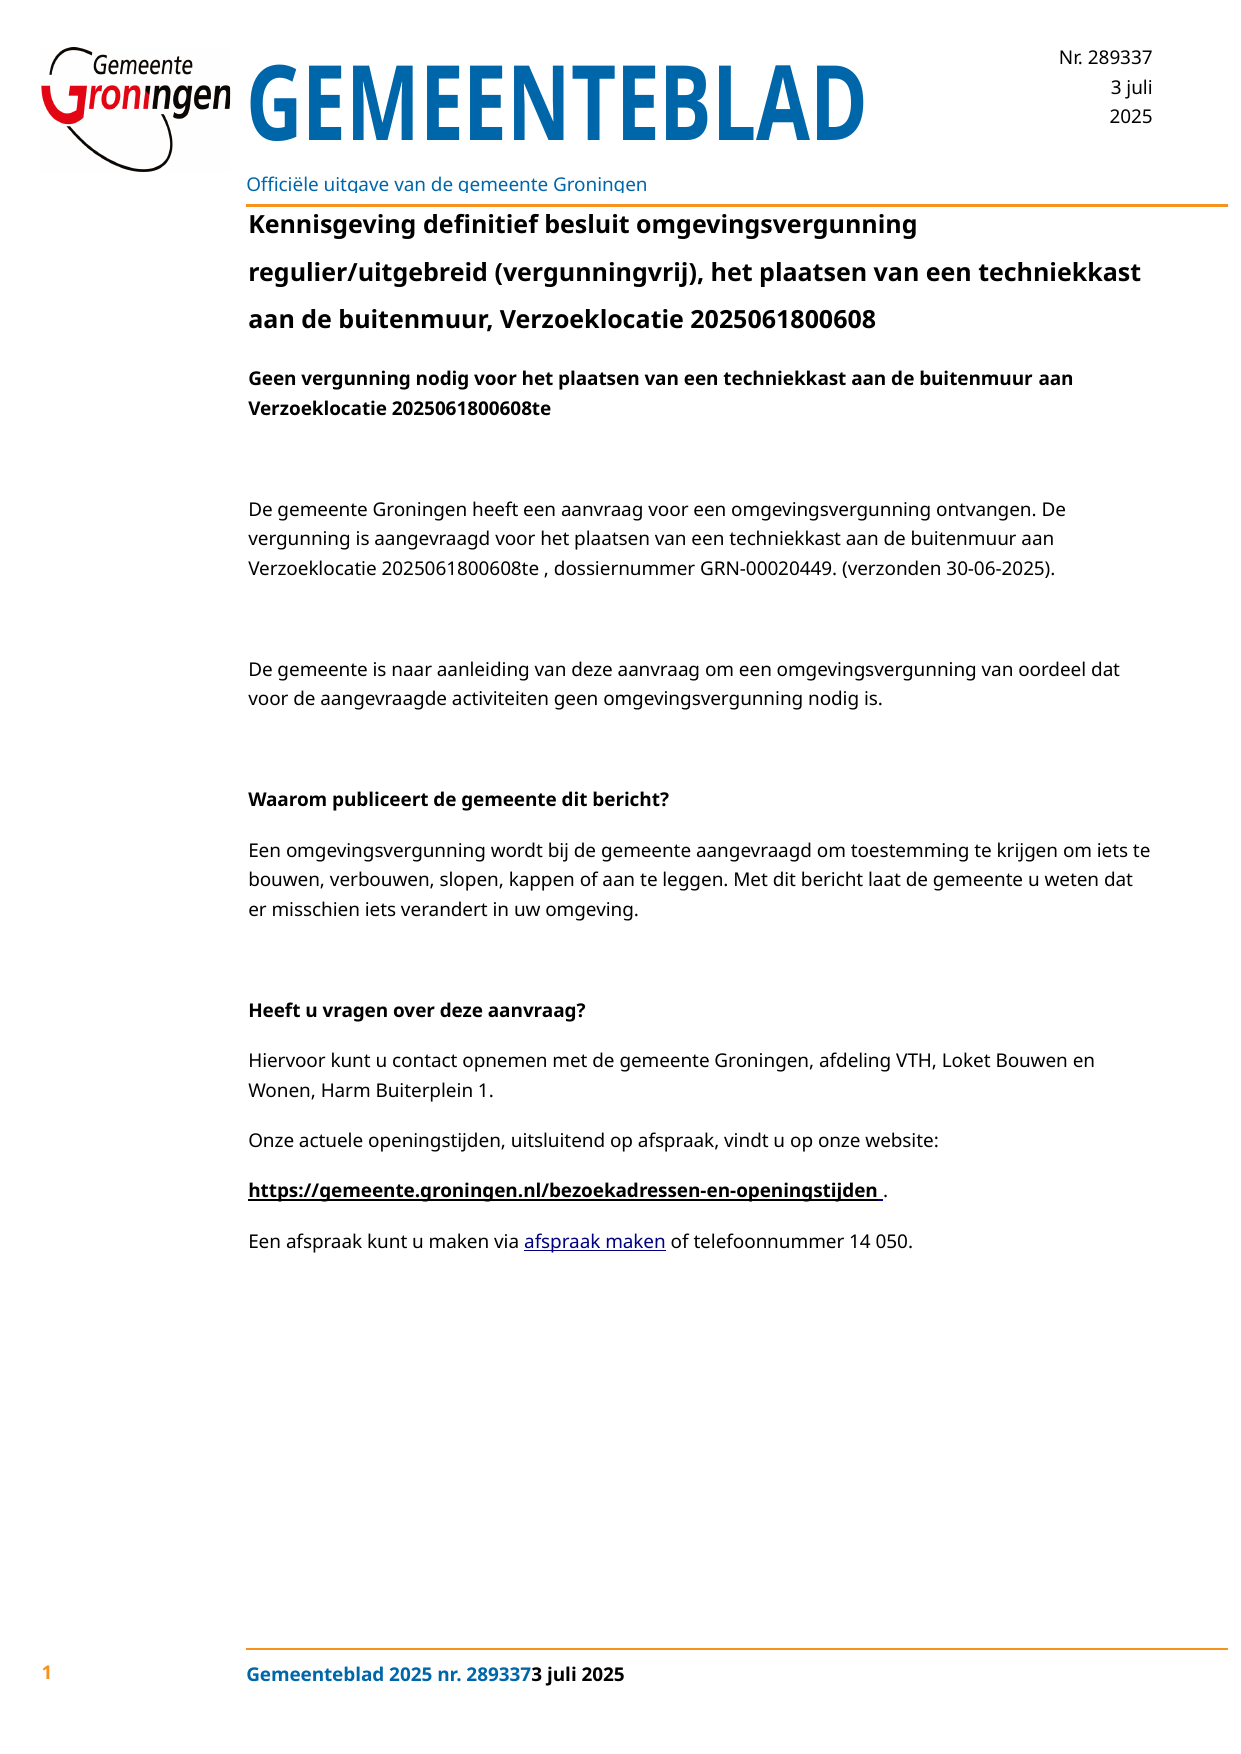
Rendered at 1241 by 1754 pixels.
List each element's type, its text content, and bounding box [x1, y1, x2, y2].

text Kennisgeving definitief besluit omgevingsvergunning regulier/uitgebreid (vergunningvrij), het plaatsen van een techniekkast aan de buitenmuur, Verzoeklocatie 2025061800608 [248, 207, 1152, 336]
text Waarom publiceert de gemeente dit bericht? [248, 786, 1152, 812]
text Een omgevingsvergunning wordt bij de gemeente aangevraagd om toestemming te krijgen om iets te bouwen, verbouwen, slopen, kappen of aan te leggen. Met dit bericht laat de gemeente u weten dat er misschien iets verandert in uw omgeving. [248, 837, 1152, 922]
text Heeft u vragen over deze aanvraag? [248, 997, 1152, 1022]
text De gemeente is naar aanleiding van deze aanvraag om een omgevingsvergunning van oordeel dat voor de aangevraagde activiteiten geen omgevingsvergunning nodig is. [248, 656, 1152, 711]
text Een afspraak kunt u maken via afspraak maken of telefoonnummer 14 050. [248, 1228, 1152, 1254]
text https://gemeente.groningen.nl/bezoekadressen-en-openingstijden . [248, 1178, 1152, 1203]
picture [41, 47, 231, 172]
text Hiervoor kunt u contact opnemen met de gemeente Groningen, afdeling VTH, Loket Bouwen en Wonen, Harm Buiterplein 1. [248, 1047, 1152, 1102]
text Onze actuele openingstijden, uitsluitend op afspraak, vindt u op onze website: [248, 1127, 1152, 1153]
text Geen vergunning nodig voor het plaatsen van een techniekkast aan de buitenmuur aan Verzoeklocatie 2025061800608te [248, 366, 1152, 421]
text De gemeente Groningen heeft een aanvraag voor een omgevingsvergunning ontvangen. De vergunning is aangevraagd voor het plaatsen van een techniekkast aan de buitenmuur aan Verzoeklocatie 2025061800608te , dossiernummer GRN-00020449. (verzonden 30-06-2025). [248, 496, 1152, 581]
